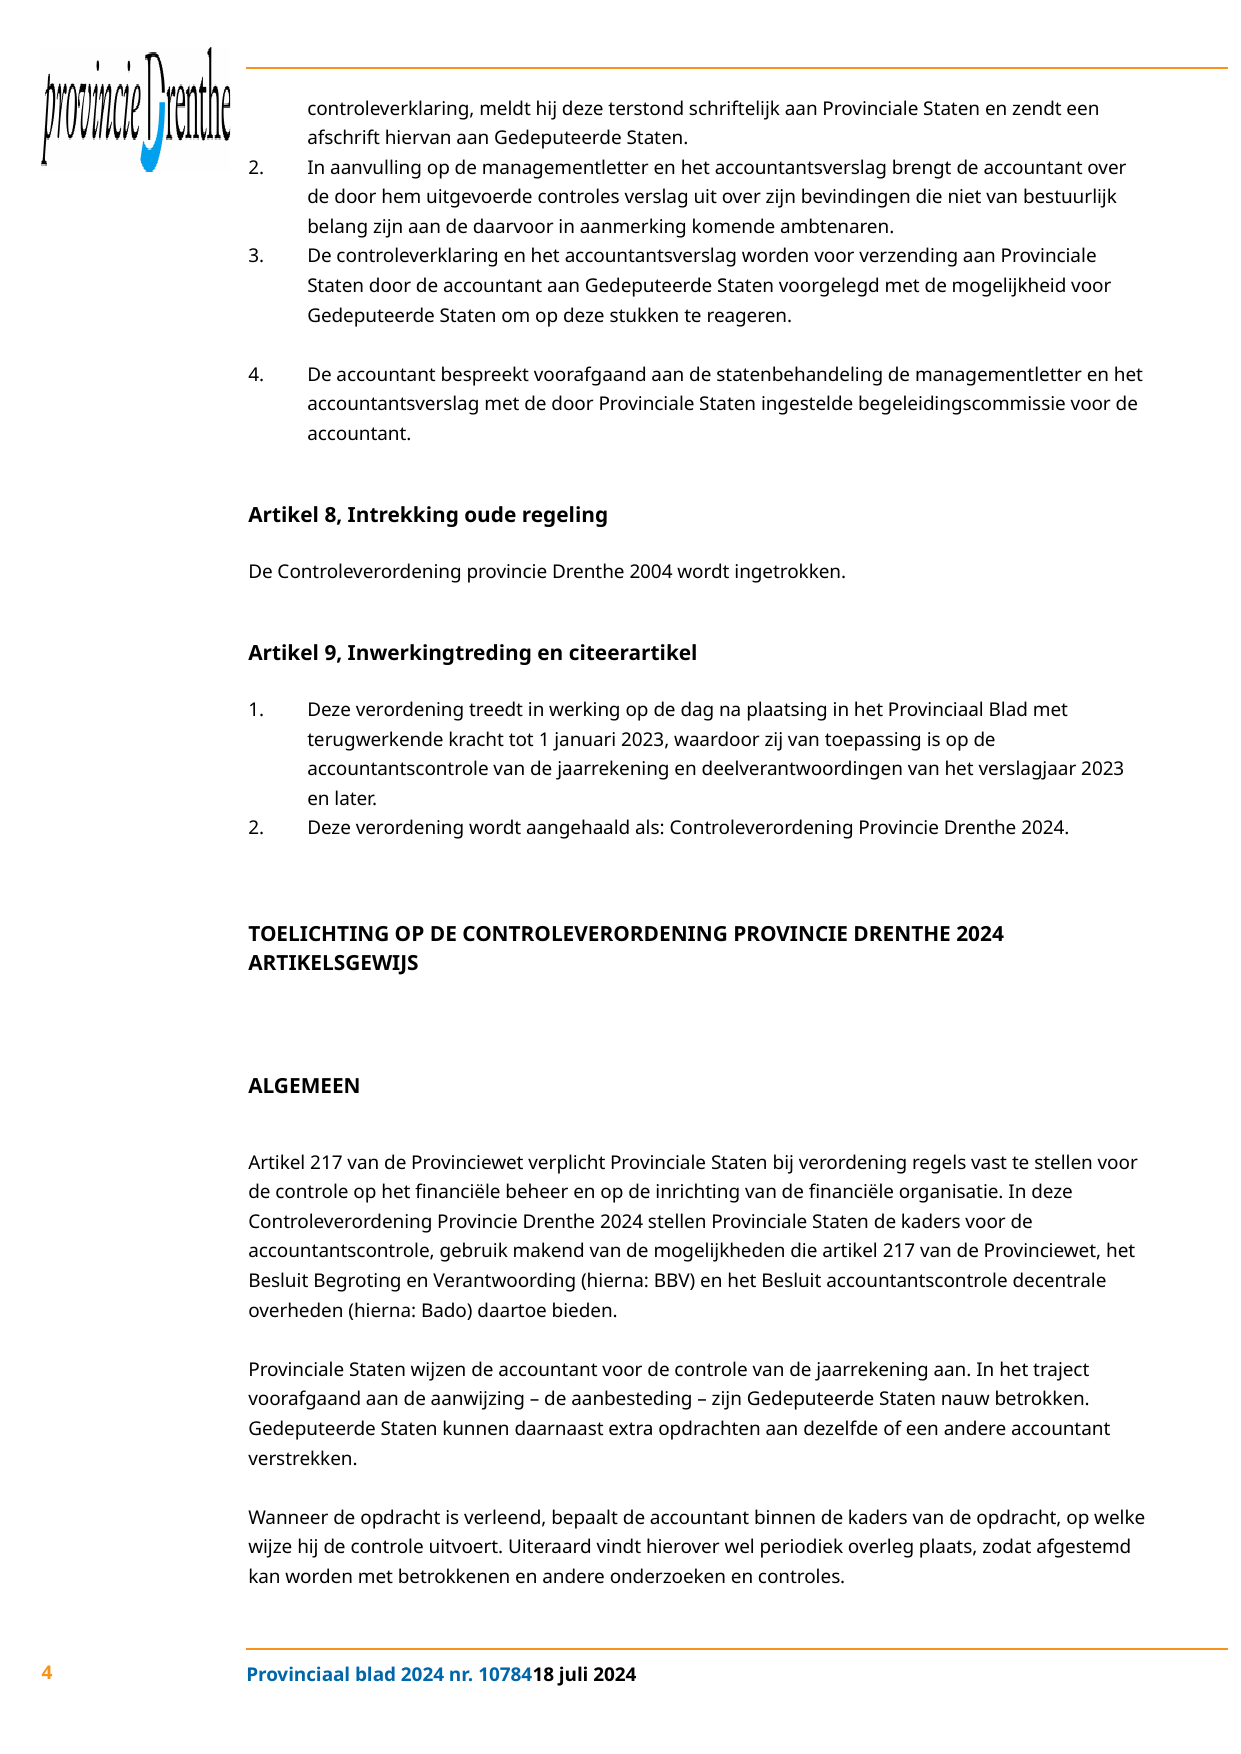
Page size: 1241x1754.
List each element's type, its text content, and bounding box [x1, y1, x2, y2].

text Wanneer de opdracht is verleend, bepaalt de accountant binnen de kaders van de opdracht, op welke wijze hij de controle uitvoert. Uiteraard vindt hierover wel periodiek overleg plaats, zodat afgestemd kan worden met betrokkenen en andere onderzoeken en controles. [248, 1504, 1152, 1589]
list De controleverklaring en het accountantsverslag worden voor verzending aan Provinciale Staten door de accountant aan Gedeputeerde Staten voorgelegd met de mogelijkheid voor Gedeputeerde Staten om op deze stukken te reageren. [248, 243, 1152, 328]
list Deze verordening wordt aangehaald als: Controleverordening Provincie Drenthe 2024. [248, 814, 1152, 840]
list Deze verordening treedt in werking op de dag na plaatsing in het Provinciaal Blad met terugwerkende kracht tot 1 januari 2023, waardoor zij van toepassing is op de accountantscontrole van de jaarrekening en deelverantwoordingen van het verslagjaar 2023 en later. [248, 696, 1152, 811]
text Artikel 9, Inwerkingtreding en citeerartikel [248, 638, 1152, 667]
text De Controleverordening provincie Drenthe 2004 wordt ingetrokken. [248, 558, 1152, 584]
list De accountant bespreekt voorafgaand aan de statenbehandeling de managementletter en het accountantsverslag met de door Provinciale Staten ingestelde begeleidingscommissie voor de accountant. [248, 361, 1152, 446]
text Provinciale Staten wijzen de accountant voor de controle van de jaarrekening aan. In het traject voorafgaand aan de aanwijzing – de aanbesteding – zijn Gedeputeerde Staten nauw betrokken. Gedeputeerde Staten kunnen daarnaast extra opdrachten aan dezelfde of een andere accountant verstrekken. [248, 1356, 1152, 1470]
text Artikel 217 van de Provinciewet verplicht Provinciale Staten bij verordening regels vast te stellen voor de controle op het financiële beheer en op de inrichting van de financiële organisatie. In deze Controleverordening Provincie Drenthe 2024 stellen Provinciale Staten de kaders voor de accountantscontrole, gebruik makend van de mogelijkheden die artikel 217 van de Provinciewet, het Besluit Begroting en Verantwoording (hierna: BBV) en het Besluit accountantscontrole decentrale overheden (hierna: Bado) daartoe bieden. [248, 1149, 1152, 1322]
text TOELICHTING OP DE CONTROLEVERORDENING PROVINCIE DRENTHE 2024 ARTIKELSGEWIJS [248, 919, 1152, 976]
list In aanvulling op de managementletter en het accountantsverslag brengt de accountant over de door hem uitgevoerde controles verslag uit over zijn bevindingen die niet van bestuurlijk belang zijn aan de daarvoor in aanmerking komende ambtenaren. [248, 154, 1152, 239]
text ALGEMEEN [248, 1071, 1152, 1099]
picture [41, 47, 231, 172]
text Artikel 8, Intrekking oude regeling [248, 500, 1152, 529]
list controleverklaring, meldt hij deze terstond schriftelijk aan Provinciale Staten en zendt een afschrift hiervan aan Gedeputeerde Staten. [248, 95, 1152, 150]
